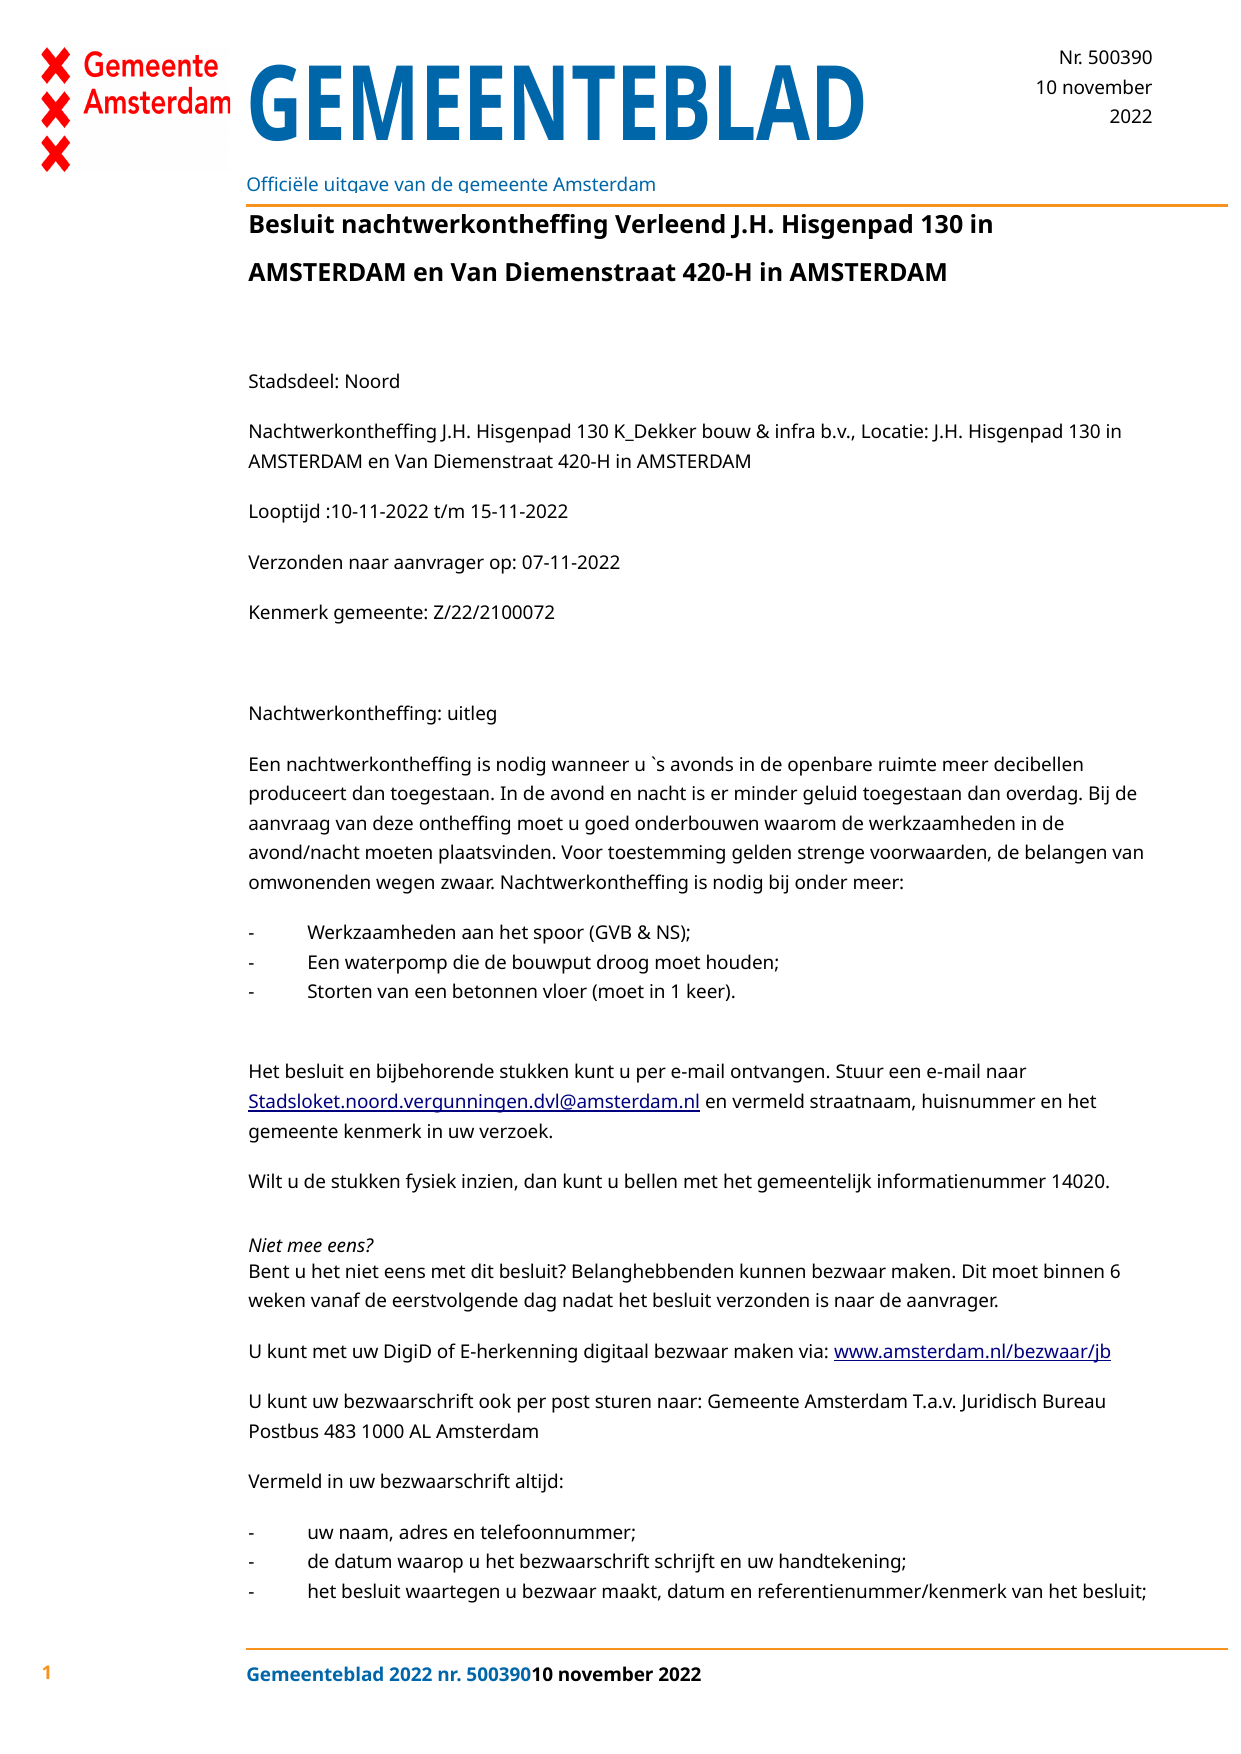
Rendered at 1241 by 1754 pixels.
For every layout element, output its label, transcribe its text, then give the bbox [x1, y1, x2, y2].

text Looptijd :10-11-2022 t/m 15-11-2022 [248, 499, 1152, 524]
text Vermeld in uw bezwaarschrift altijd: [248, 1468, 1152, 1494]
list het besluit waartegen u bezwaar maakt, datum en referentienummer/kenmerk van het besluit; [248, 1578, 1152, 1604]
text Stadsdeel: Noord [248, 368, 1152, 394]
list Werkzaamheden aan het spoor (GVB & NS); [248, 919, 1152, 945]
text Verzonden naar aanvrager op: 07-11-2022 [248, 549, 1152, 575]
list de datum waarop u het bezwaarschrift schrijft en uw handtekening; [248, 1548, 1152, 1574]
text Bent u het niet eens met dit besluit? Belanghebbenden kunnen bezwaar maken. Dit moet binnen 6 weken vanaf de eerstvolgende dag nadat het besluit verzonden is naar de aanvrager. [248, 1258, 1152, 1313]
text Kenmerk gemeente: Z/22/2100072 [248, 599, 1152, 625]
text Het besluit en bijbehorende stukken kunt u per e-mail ontvangen. Stuur een e-mail naar Stadsloket.noord.vergunningen.dvl@amsterdam.nl en vermeld straatnaam, huisnummer en het gemeente kenmerk in uw verzoek. [248, 1059, 1152, 1144]
text Nachtwerkontheffing J.H. Hisgenpad 130 K_Dekker bouw & infra b.v., Locatie: J.H. Hisgenpad 130 in AMSTERDAM en Van Diemenstraat 420-H in AMSTERDAM [248, 419, 1152, 474]
text Wilt u de stukken fysiek inzien, dan kunt u bellen met het gemeentelijk informatienummer 14020. [248, 1168, 1152, 1194]
text Nachtwerkontheffing: uitleg [248, 700, 1152, 726]
text Niet mee eens? [248, 1232, 1152, 1258]
list uw naam, adres en telefoonnummer; [248, 1519, 1152, 1544]
text Besluit nachtwerkontheffing Verleend J.H. Hisgenpad 130 in AMSTERDAM en Van Diemenstraat 420-H in AMSTERDAM [248, 207, 1152, 288]
list Storten van een betonnen vloer (moet in 1 keer). [248, 979, 1152, 1004]
text U kunt met uw DigiD of E-herkenning digitaal bezwaar maken via: www.amsterdam.nl/bezwaar/jb [248, 1338, 1152, 1364]
list Een waterpomp die de bouwput droog moet houden; [248, 949, 1152, 975]
text Een nachtwerkontheffing is nodig wanneer u `s avonds in de openbare ruimte meer decibellen produceert dan toegestaan. In de avond en nacht is er minder geluid toegestaan dan overdag. Bij de aanvraag van deze ontheffing moet u goed onderbouwen waarom de werkzaamheden in de avond/nacht moeten plaatsvinden. Voor toestemming gelden strenge voorwaarden, de belangen van omwonenden wegen zwaar. Nachtwerkontheffing is nodig bij onder meer: [248, 751, 1152, 895]
text U kunt uw bezwaarschrift ook per post sturen naar: Gemeente Amsterdam T.a.v. Juridisch Bureau Postbus 483 1000 AL Amsterdam [248, 1388, 1152, 1444]
picture [41, 47, 231, 172]
